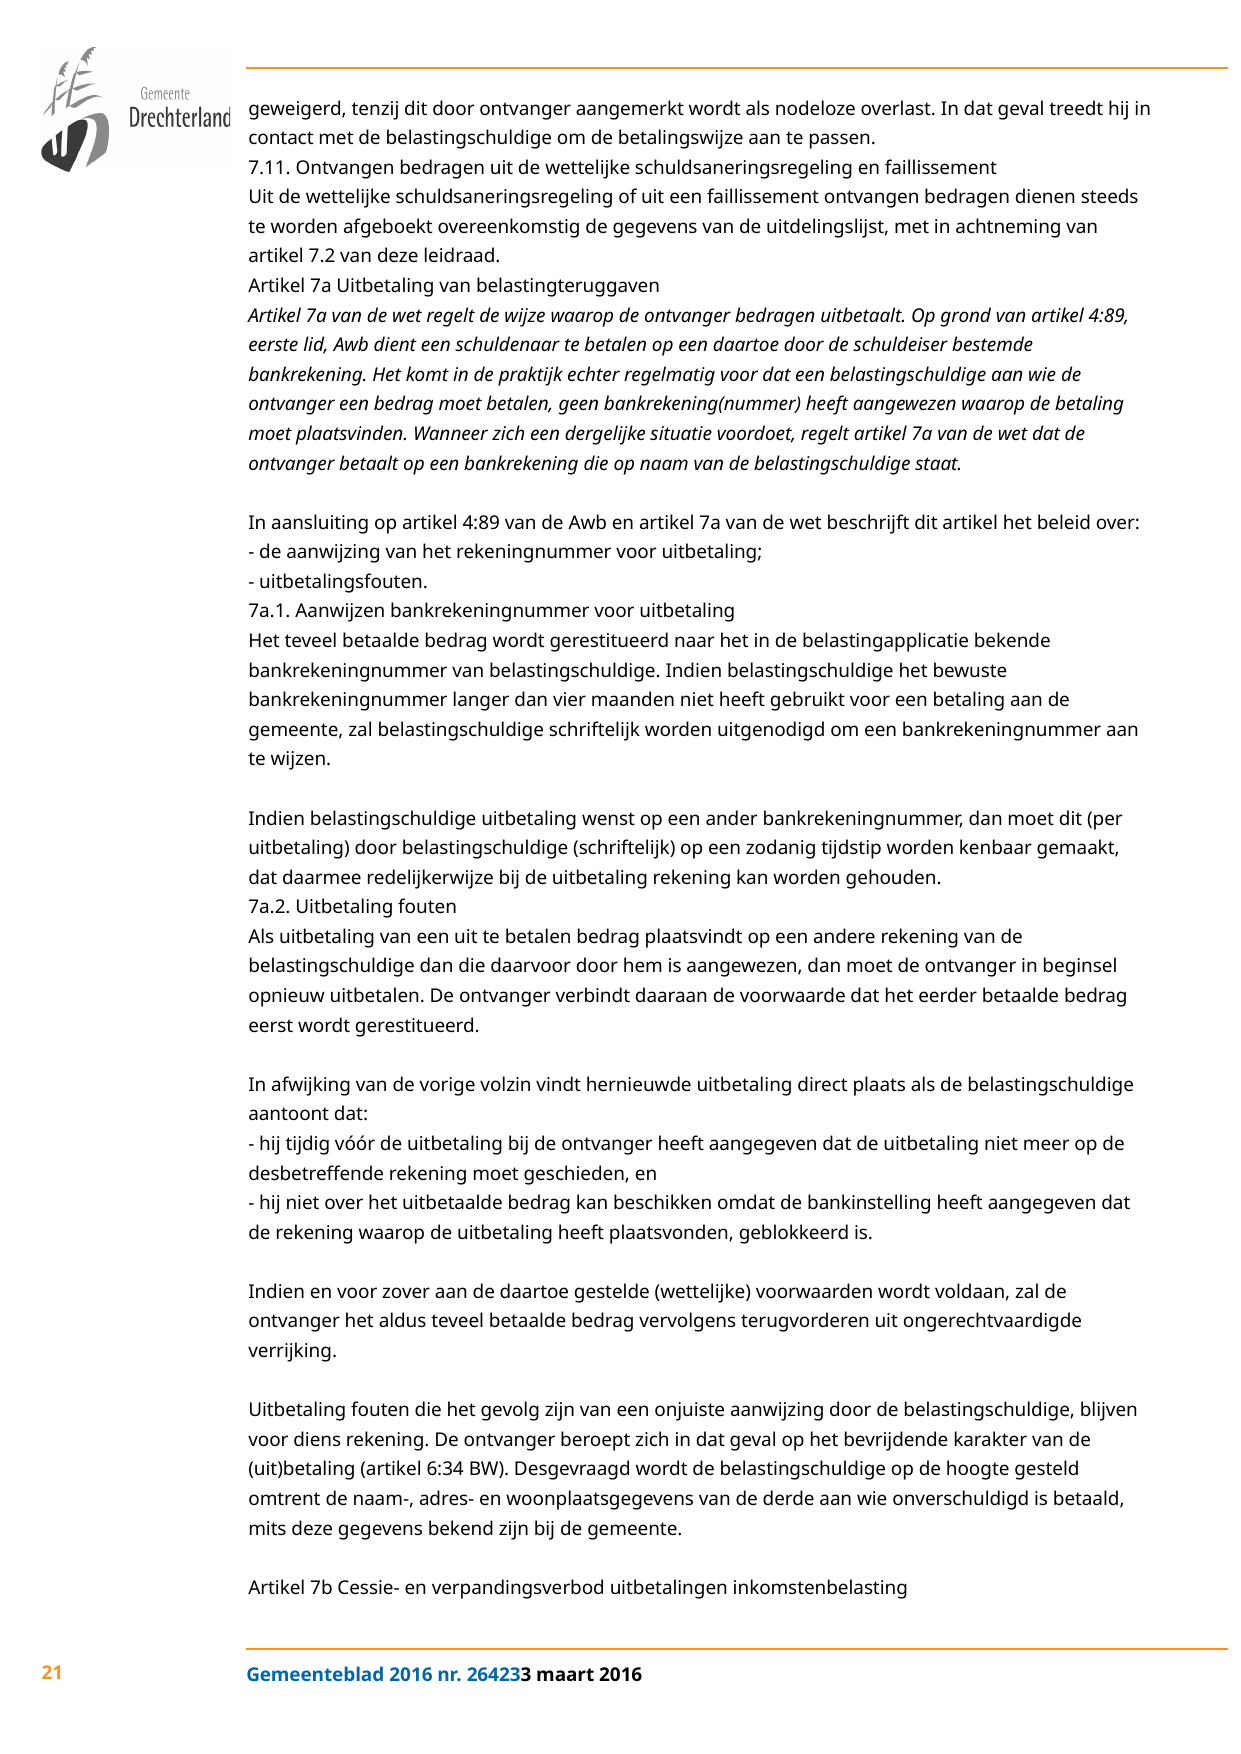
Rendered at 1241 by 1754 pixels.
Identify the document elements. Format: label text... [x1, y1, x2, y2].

text Artikel 7b Cessie- en verpandingsverbod uitbetalingen inkomstenbelasting [248, 1574, 1152, 1600]
text - de aanwijzing van het rekeningnummer voor uitbetaling; [248, 538, 1152, 564]
text 7a.2. Uitbetaling fouten [248, 893, 1152, 919]
text Indien en voor zover aan de daartoe gestelde (wettelijke) voorwaarden wordt voldaan, zal de ontvanger het aldus teveel betaalde bedrag vervolgens terugvorderen uit ongerechtvaardigde verrijking. [248, 1278, 1152, 1363]
picture [41, 47, 231, 172]
text Uit de wettelijke schuldsaneringsregeling of uit een faillissement ontvangen bedragen dienen steeds te worden afgeboekt overeenkomstig de gegevens van de uitdelingslijst, met in achtneming van artikel 7.2 van deze leidraad. [248, 183, 1152, 268]
text geweigerd, tenzij dit door ontvanger aangemerkt wordt als nodeloze overlast. In dat geval treedt hij in contact met de belastingschuldige om de betalingswijze aan te passen. [248, 95, 1152, 150]
text - uitbetalingsfouten. [248, 568, 1152, 594]
text Artikel 7a van de wet regelt de wijze waarop de ontvanger bedragen uitbetaalt. Op grond van artikel 4:89, eerste lid, Awb dient een schuldenaar te betalen op een daartoe door de schuldeiser bestemde bankrekening. Het komt in de praktijk echter regelmatig voor dat een belastingschuldige aan wie de ontvanger een bedrag moet betalen, geen bankrekening(nummer) heeft aangewezen waarop de betaling moet plaatsvinden. Wanneer zich een dergelijke situatie voordoet, regelt artikel 7a van de wet dat de ontvanger betaalt op een bankrekening die op naam van de belastingschuldige staat. [248, 302, 1152, 476]
text Indien belastingschuldige uitbetaling wenst op een ander bankrekeningnummer, dan moet dit (per uitbetaling) door belastingschuldige (schriftelijk) op een zodanig tijdstip worden kenbaar gemaakt, dat daarmee redelijkerwijze bij de uitbetaling rekening kan worden gehouden. [248, 805, 1152, 890]
text Als uitbetaling van een uit te betalen bedrag plaatsvindt op een andere rekening van de belastingschuldige dan die daarvoor door hem is aangewezen, dan moet de ontvanger in beginsel opnieuw uitbetalen. De ontvanger verbindt daaraan de voorwaarde dat het eerder betaalde bedrag eerst wordt gerestitueerd. [248, 923, 1152, 1038]
text 7.11. Ontvangen bedragen uit de wettelijke schuldsaneringsregeling en faillissement [248, 154, 1152, 180]
text In aansluiting op artikel 4:89 van de Awb en artikel 7a van de wet beschrijft dit artikel het beleid over: [248, 509, 1152, 535]
text 7a.1. Aanwijzen bankrekeningnummer voor uitbetaling [248, 598, 1152, 623]
text Het teveel betaalde bedrag wordt gerestitueerd naar het in de belastingapplicatie bekende bankrekeningnummer van belastingschuldige. Indien belastingschuldige het bewuste bankrekeningnummer langer dan vier maanden niet heeft gebruikt voor een betaling aan de gemeente, zal belastingschuldige schriftelijk worden uitgenodigd om een bankrekeningnummer aan te wijzen. [248, 627, 1152, 771]
text Artikel 7a Uitbetaling van belastingteruggaven [248, 272, 1152, 298]
text - hij niet over het uitbetaalde bedrag kan beschikken omdat de bankinstelling heeft aangegeven dat de rekening waarop de uitbetaling heeft plaatsvonden, geblokkeerd is. [248, 1189, 1152, 1245]
text In afwijking van de vorige volzin vindt hernieuwde uitbetaling direct plaats als de belastingschuldige aantoont dat: [248, 1071, 1152, 1126]
text Uitbetaling fouten die het gevolg zijn van een onjuiste aanwijzing door de belastingschuldige, blijven voor diens rekening. De ontvanger beroept zich in dat geval op het bevrijdende karakter van de (uit)betaling (artikel 6:34 BW). Desgevraagd wordt de belastingschuldige op de hoogte gesteld omtrent de naam-, adres- en woonplaatsgegevens van de derde aan wie onverschuldigd is betaald, mits deze gegevens bekend zijn bij de gemeente. [248, 1396, 1152, 1541]
text - hij tijdig vóór de uitbetaling bij de ontvanger heeft aangegeven dat de uitbetaling niet meer op de desbetreffende rekening moet geschieden, en [248, 1130, 1152, 1186]
